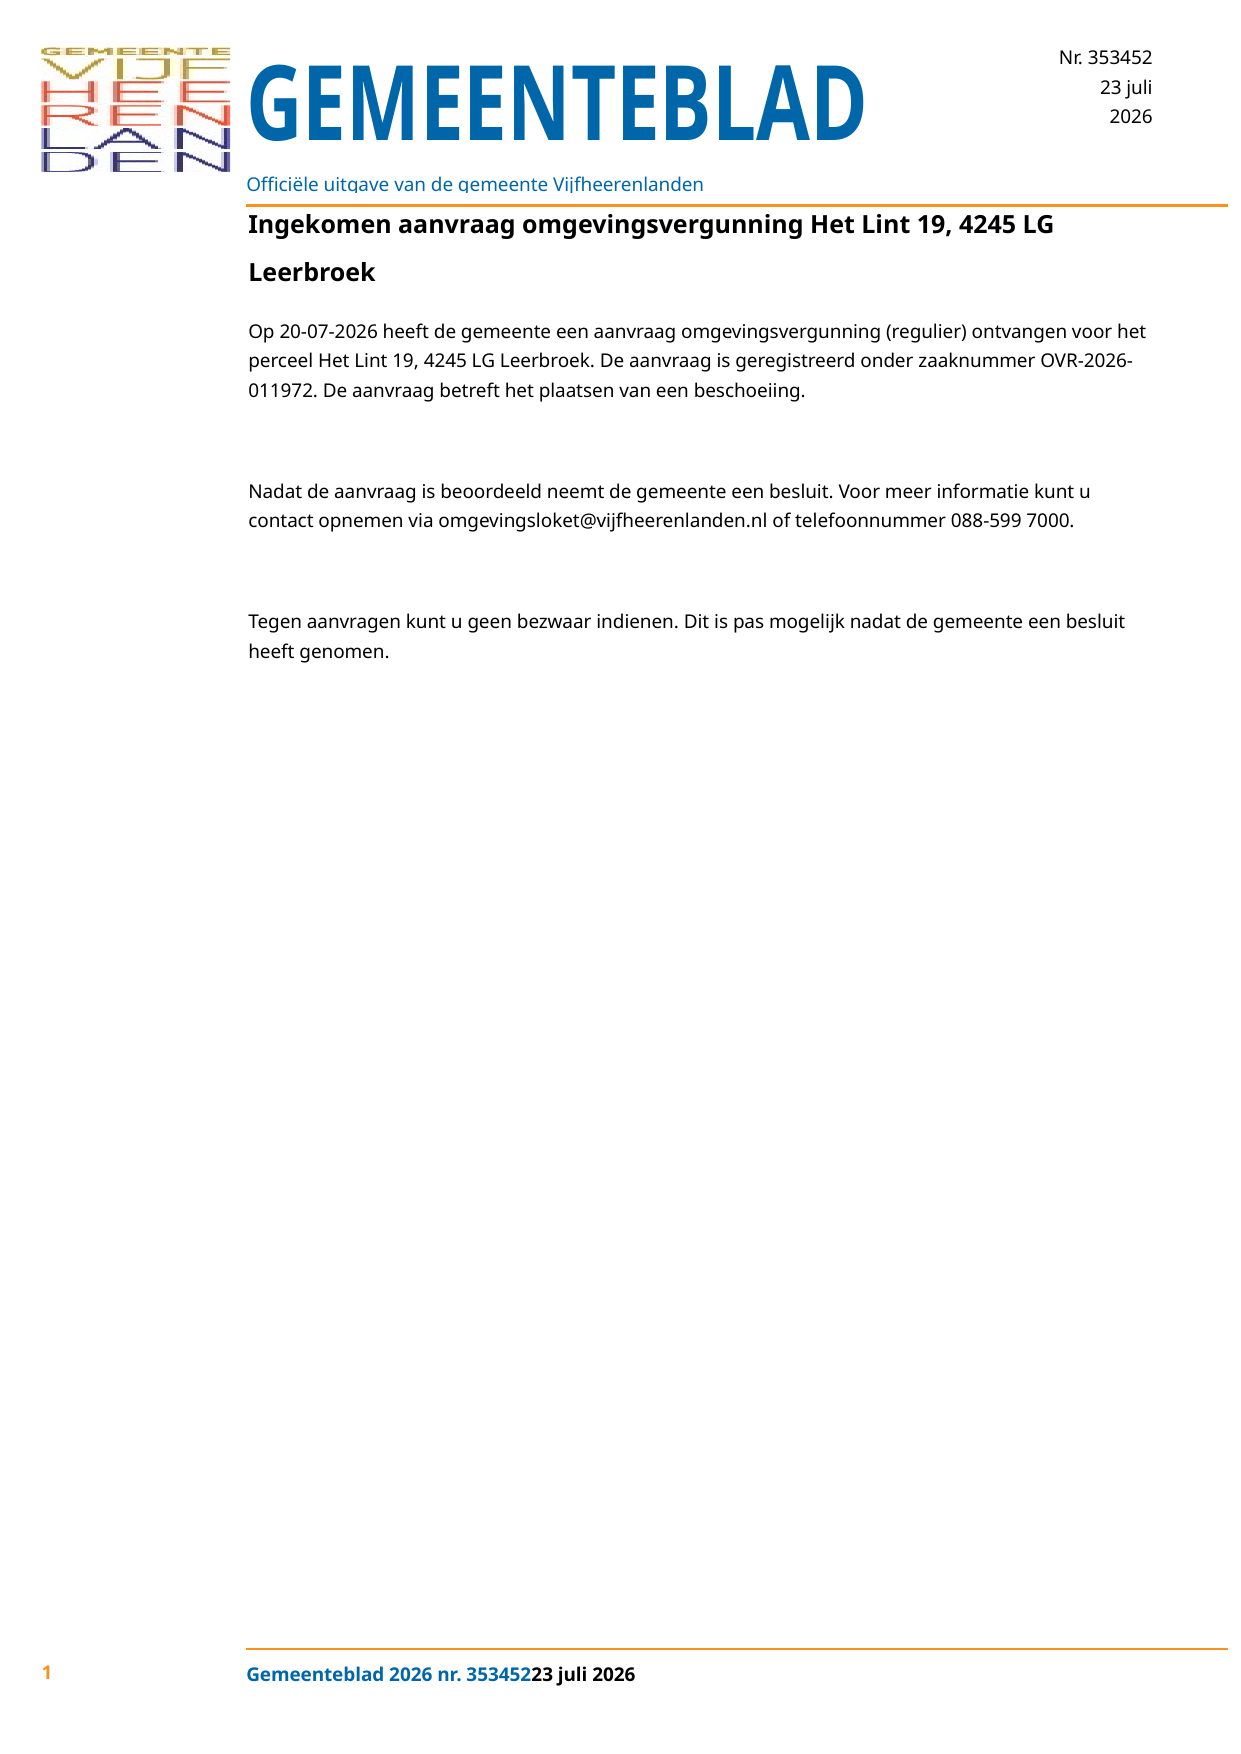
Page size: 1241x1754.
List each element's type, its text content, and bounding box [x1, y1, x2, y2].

text Nadat de aanvraag is beoordeeld neemt de gemeente een besluit. Voor meer informatie kunt u contact opnemen via omgevingsloket@vijfheerenlanden.nl of telefoonnummer 088-599 7000. [248, 478, 1152, 533]
text Tegen aanvragen kunt u geen bezwaar indienen. Dit is pas mogelijk nadat de gemeente een besluit heeft genomen. [248, 608, 1152, 664]
picture [41, 47, 231, 172]
text Op 20-07-2026 heeft de gemeente een aanvraag omgevingsvergunning (regulier) ontvangen voor het perceel Het Lint 19, 4245 LG Leerbroek. De aanvraag is geregistreerd onder zaaknummer OVR-2026-011972. De aanvraag betreft het plaatsen van een beschoeiing. [248, 318, 1152, 403]
text Ingekomen aanvraag omgevingsvergunning Het Lint 19, 4245 LG Leerbroek [248, 207, 1152, 288]
